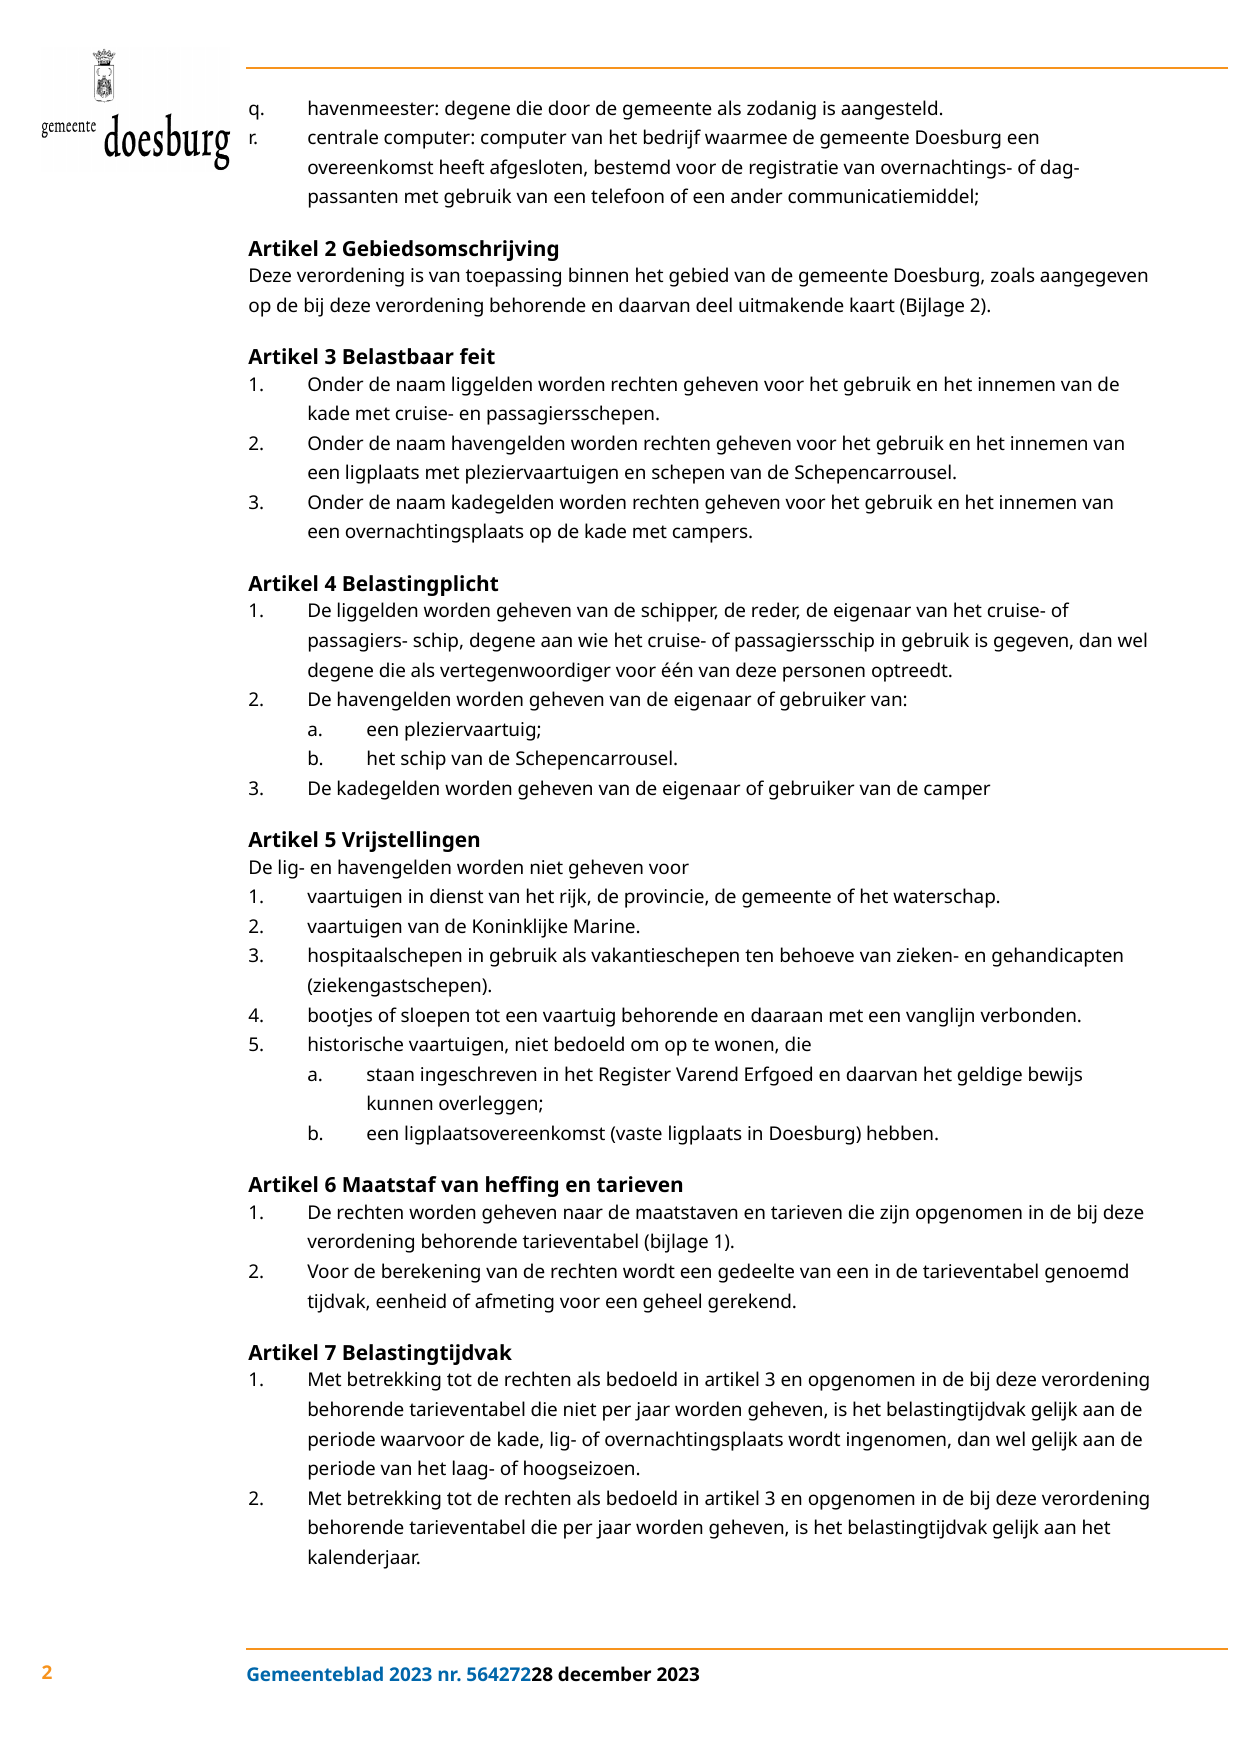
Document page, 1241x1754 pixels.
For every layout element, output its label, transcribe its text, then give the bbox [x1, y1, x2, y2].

text Deze verordening is van toepassing binnen het gebied van de gemeente Doesburg, zoals aangegeven op de bij deze verordening behorende en daarvan deel uitmakende kaart (Bijlage 2). [248, 262, 1152, 318]
list bootjes of sloepen tot een vaartuig behorende en daaraan met een vanglijn verbonden. [248, 1002, 1152, 1028]
list Met betrekking tot de rechten als bedoeld in artikel 3 en opgenomen in de bij deze verordening behorende tarieventabel die niet per jaar worden geheven, is het belastingtijdvak gelijk aan de periode waarvoor de kade, lig- of overnachtingsplaats wordt ingenomen, dan wel gelijk aan de periode van het laag- of hoogseizoen. [248, 1367, 1152, 1481]
list het schip van de Schepencarrousel. [307, 746, 1152, 771]
list vaartuigen van de Koninklijke Marine. [248, 913, 1152, 939]
list Met betrekking tot de rechten als bedoeld in artikel 3 en opgenomen in de bij deze verordening behorende tarieventabel die per jaar worden geheven, is het belastingtijdvak gelijk aan het kalenderjaar. [248, 1485, 1152, 1570]
list een pleziervaartuig; [307, 716, 1152, 742]
text De lig- en havengelden worden niet geheven voor [248, 854, 1152, 880]
text Artikel 5 Vrijstellingen [248, 826, 1152, 854]
text Artikel 6 Maatstaf van heffing en tarieven [248, 1171, 1152, 1199]
list hospitaalschepen in gebruik als vakantieschepen ten behoeve van zieken- en gehandicapten (ziekengastschepen). [248, 943, 1152, 998]
list De kadegelden worden geheven van de eigenaar of gebruiker van de camper [248, 775, 1152, 801]
list De havengelden worden geheven van de eigenaar of gebruiker van: [248, 686, 1152, 712]
text Artikel 3 Belastbaar feit [248, 342, 1152, 371]
text Artikel 4 Belastingplicht [248, 569, 1152, 598]
list havenmeester: degene die door de gemeente als zodanig is aangesteld. [248, 95, 1152, 121]
list Onder de naam kadegelden worden rechten geheven voor het gebruik en het innemen van een overnachtingsplaats op de kade met campers. [248, 489, 1152, 544]
list centrale computer: computer van het bedrijf waarmee de gemeente Doesburg een overeenkomst heeft afgesloten, bestemd voor de registratie van overnachtings- of dag- passanten met gebruik van een telefoon of een ander communicatiemiddel; [248, 124, 1152, 209]
text Artikel 2 Gebiedsomschrijving [248, 234, 1152, 262]
list De rechten worden geheven naar de maatstaven en tarieven die zijn opgenomen in de bij deze verordening behorende tarieventabel (bijlage 1). [248, 1199, 1152, 1254]
text Artikel 7 Belastingtijdvak [248, 1338, 1152, 1367]
list een ligplaatsovereenkomst (vaste ligplaats in Doesburg) hebben. [307, 1120, 1152, 1146]
list vaartuigen in dienst van het rijk, de provincie, de gemeente of het waterschap. [248, 883, 1152, 909]
picture [41, 47, 231, 172]
list Onder de naam havengelden worden rechten geheven voor het gebruik en het innemen van een ligplaats met pleziervaartuigen en schepen van de Schepencarrousel. [248, 430, 1152, 485]
list Voor de berekening van de rechten wordt een gedeelte van een in de tarieventabel genoemd tijdvak, eenheid of afmeting voor een geheel gerekend. [248, 1258, 1152, 1313]
list staan ingeschreven in het Register Varend Erfgoed en daarvan het geldige bewijs kunnen overleggen; [307, 1061, 1152, 1116]
list Onder de naam liggelden worden rechten geheven voor het gebruik en het innemen van de kade met cruise- en passagiersschepen. [248, 371, 1152, 426]
list historische vaartuigen, niet bedoeld om op te wonen, die [248, 1031, 1152, 1057]
list De liggelden worden geheven van de schipper, de reder, de eigenaar van het cruise- of passagiers- schip, degene aan wie het cruise- of passagiersschip in gebruik is gegeven, dan wel degene die als vertegenwoordiger voor één van deze personen optreedt. [248, 598, 1152, 682]
